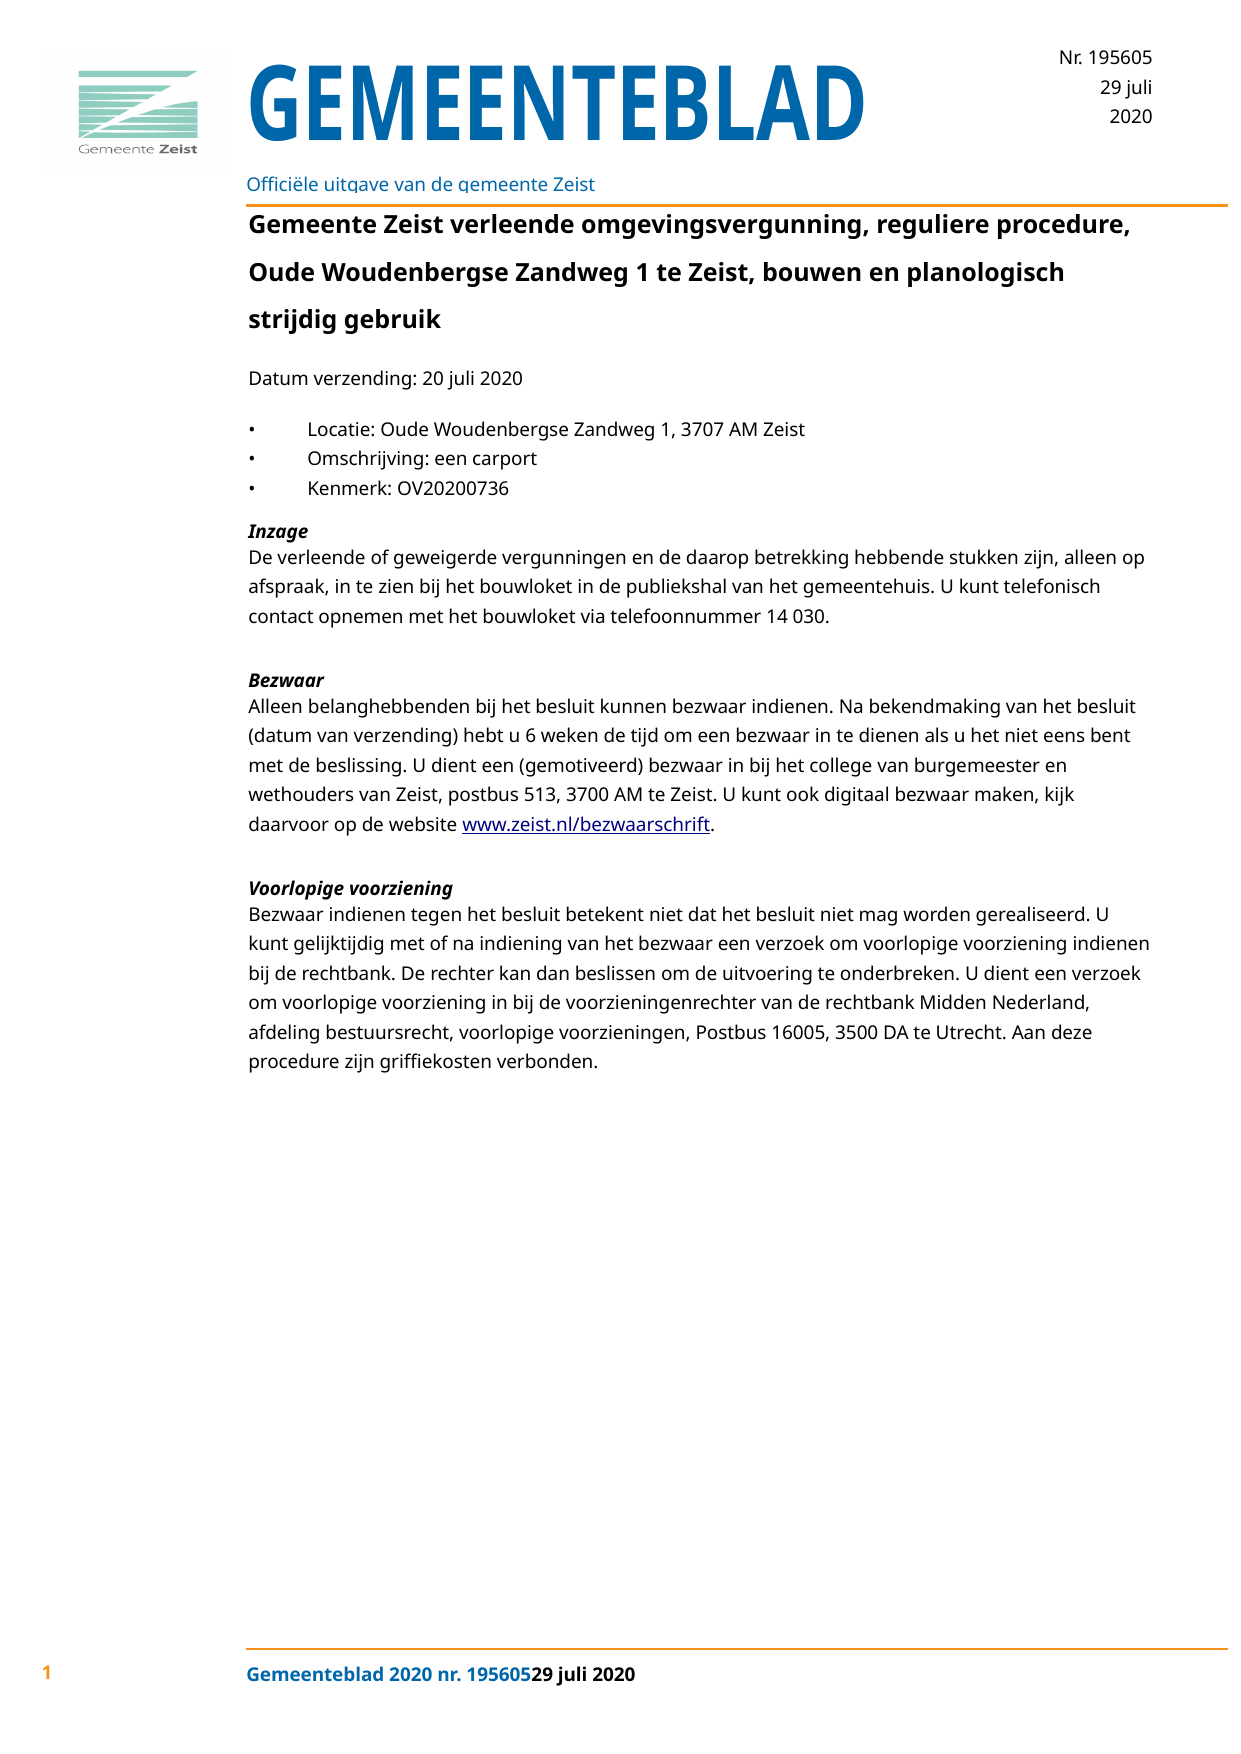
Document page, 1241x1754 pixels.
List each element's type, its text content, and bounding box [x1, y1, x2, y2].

text Gemeente Zeist verleende omgevingsvergunning, reguliere procedure, Oude Woudenbergse Zandweg 1 te Zeist, bouwen en planologisch strijdig gebruik [248, 207, 1152, 336]
text Alleen belanghebbenden bij het besluit kunnen bezwaar indienen. Na bekendmaking van het besluit (datum van verzending) hebt u 6 weken de tijd om een bezwaar in te dienen als u het niet eens bent met de beslissing. U dient een (gemotiveerd) bezwaar in bij het college van burgemeester en wethouders van Zeist, postbus 513, 3700 AM te Zeist. U kunt ook digitaal bezwaar maken, kijk daarvoor op de website www.zeist.nl/bezwaarschrift. [248, 693, 1152, 837]
picture [41, 47, 231, 172]
text Bezwaar indienen tegen het besluit betekent niet dat het besluit niet mag worden gerealiseerd. U kunt gelijktijdig met of na indiening van het bezwaar een verzoek om voorlopige voorziening indienen bij de rechtbank. De rechter kan dan beslissen om de uitvoering te onderbreken. U dient een verzoek om voorlopige voorziening in bij de voorzieningenrechter van de rechtbank Midden Nederland, afdeling bestuursrecht, voorlopige voorzieningen, Postbus 16005, 3500 DA te Utrecht. Aan deze procedure zijn griffiekosten verbonden. [248, 901, 1152, 1074]
text Bezwaar [248, 667, 1152, 693]
list Kenmerk: OV20200736 [248, 475, 1152, 501]
text Voorlopige voorziening [248, 875, 1152, 901]
text Inzage [248, 518, 1152, 544]
list Locatie: Oude Woudenbergse Zandweg 1, 3707 AM Zeist [248, 416, 1152, 442]
text Datum verzending: 20 juli 2020 [248, 366, 1152, 391]
list Omschrijving: een carport [248, 446, 1152, 471]
text De verleende of geweigerde vergunningen en de daarop betrekking hebbende stukken zijn, alleen op afspraak, in te zien bij het bouwloket in de publiekshal van het gemeentehuis. U kunt telefonisch contact opnemen met het bouwloket via telefoonnummer 14 030. [248, 544, 1152, 629]
